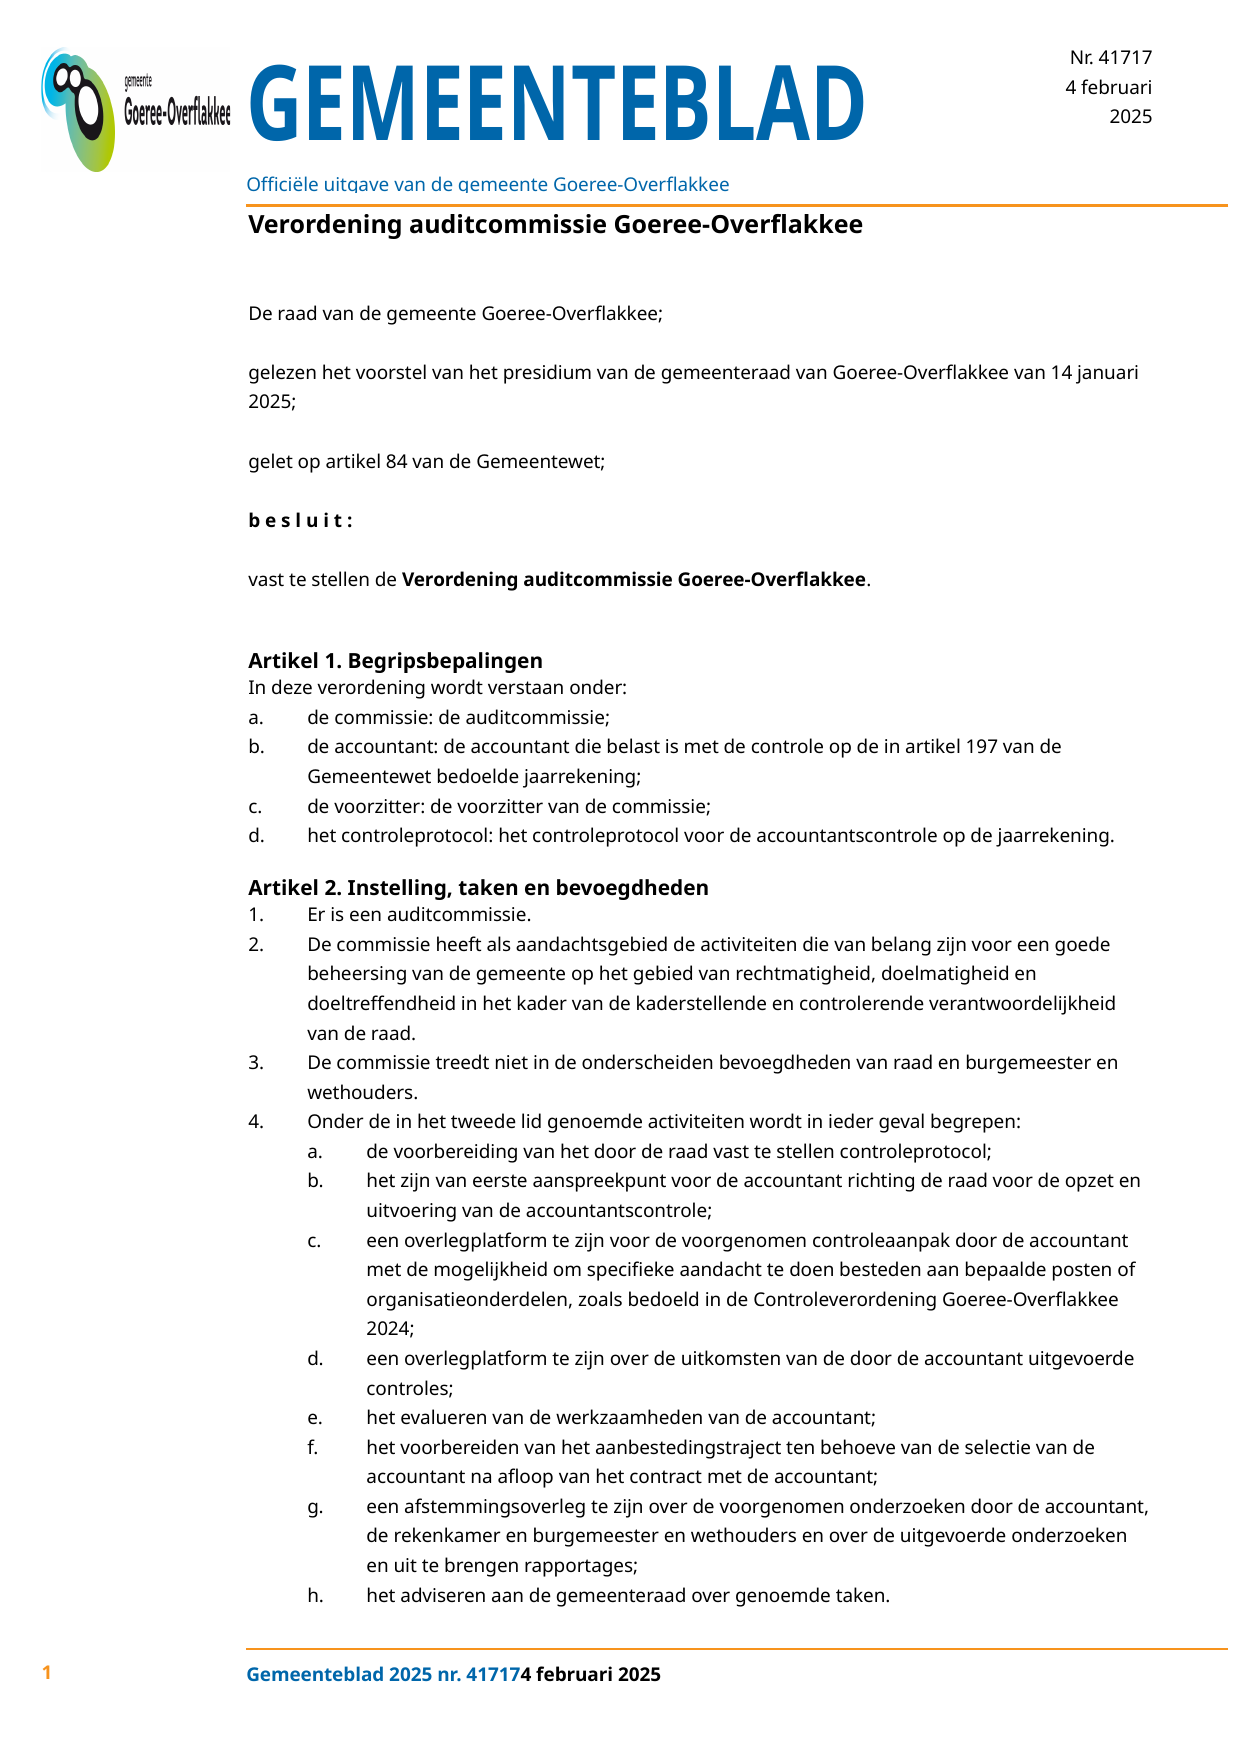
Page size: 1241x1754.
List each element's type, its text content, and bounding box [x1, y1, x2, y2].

text Artikel 2. Instelling, taken en bevoegdheden [248, 873, 1152, 901]
list het controleprotocol: het controleprotocol voor de accountantscontrole op de jaarrekening. [248, 822, 1152, 848]
text Verordening auditcommissie Goeree-Overflakkee [248, 207, 1152, 241]
text gelet op artikel 84 van de Gemeentewet; [248, 448, 1152, 473]
list een overlegplatform te zijn over de uitkomsten van de door de accountant uitgevoerde controles; [307, 1345, 1152, 1400]
text In deze verordening wordt verstaan onder: [248, 674, 1152, 700]
list het voorbereiden van het aanbestedingstraject ten behoeve van de selectie van de accountant na afloop van het contract met de accountant; [307, 1434, 1152, 1489]
list De commissie treedt niet in de onderscheiden bevoegdheden van raad en burgemeester en wethouders. [248, 1049, 1152, 1104]
text gelezen het voorstel van het presidium van de gemeenteraad van Goeree-Overflakkee van 14 januari 2025; [248, 359, 1152, 414]
list een afstemmingsoverleg te zijn over de voorgenomen onderzoeken door de accountant, de rekenkamer en burgemeester en wethouders en over de uitgevoerde onderzoeken en uit te brengen rapportages; [307, 1493, 1152, 1578]
list het zijn van eerste aanspreekpunt voor de accountant richting de raad voor de opzet en uitvoering van de accountantscontrole; [307, 1168, 1152, 1223]
list het adviseren aan de gemeenteraad over genoemde taken. [307, 1582, 1152, 1607]
list Er is een auditcommissie. [248, 901, 1152, 927]
list het evalueren van de werkzaamheden van de accountant; [307, 1404, 1152, 1430]
list de voorbereiding van het door de raad vast te stellen controleprotocol; [307, 1138, 1152, 1164]
text vast te stellen de Verordening auditcommissie Goeree-Overflakkee. [248, 566, 1152, 592]
list De commissie heeft als aandachtsgebied de activiteiten die van belang zijn voor een goede beheersing van de gemeente op het gebied van rechtmatigheid, doelmatigheid en doeltreffendheid in het kader van de kaderstellende en controlerende verantwoordelijkheid van de raad. [248, 931, 1152, 1045]
list een overlegplatform te zijn voor de voorgenomen controleaanpak door de accountant met de mogelijkheid om specifieke aandacht te doen besteden aan bepaalde posten of organisatieonderdelen, zoals bedoeld in de Controleverordening Goeree-Overflakkee 2024; [307, 1227, 1152, 1341]
list de voorzitter: de voorzitter van de commissie; [248, 793, 1152, 819]
list de accountant: de accountant die belast is met de controle op de in artikel 197 van de Gemeentewet bedoelde jaarrekening; [248, 734, 1152, 789]
list Onder de in het tweede lid genoemde activiteiten wordt in ieder geval begrepen: [248, 1108, 1152, 1134]
text De raad van de gemeente Goeree-Overflakkee; [248, 300, 1152, 326]
list de commissie: de auditcommissie; [248, 704, 1152, 730]
picture [41, 47, 231, 172]
text b e s l u i t : [248, 507, 1152, 533]
text Artikel 1. Begripsbepalingen [248, 646, 1152, 674]
